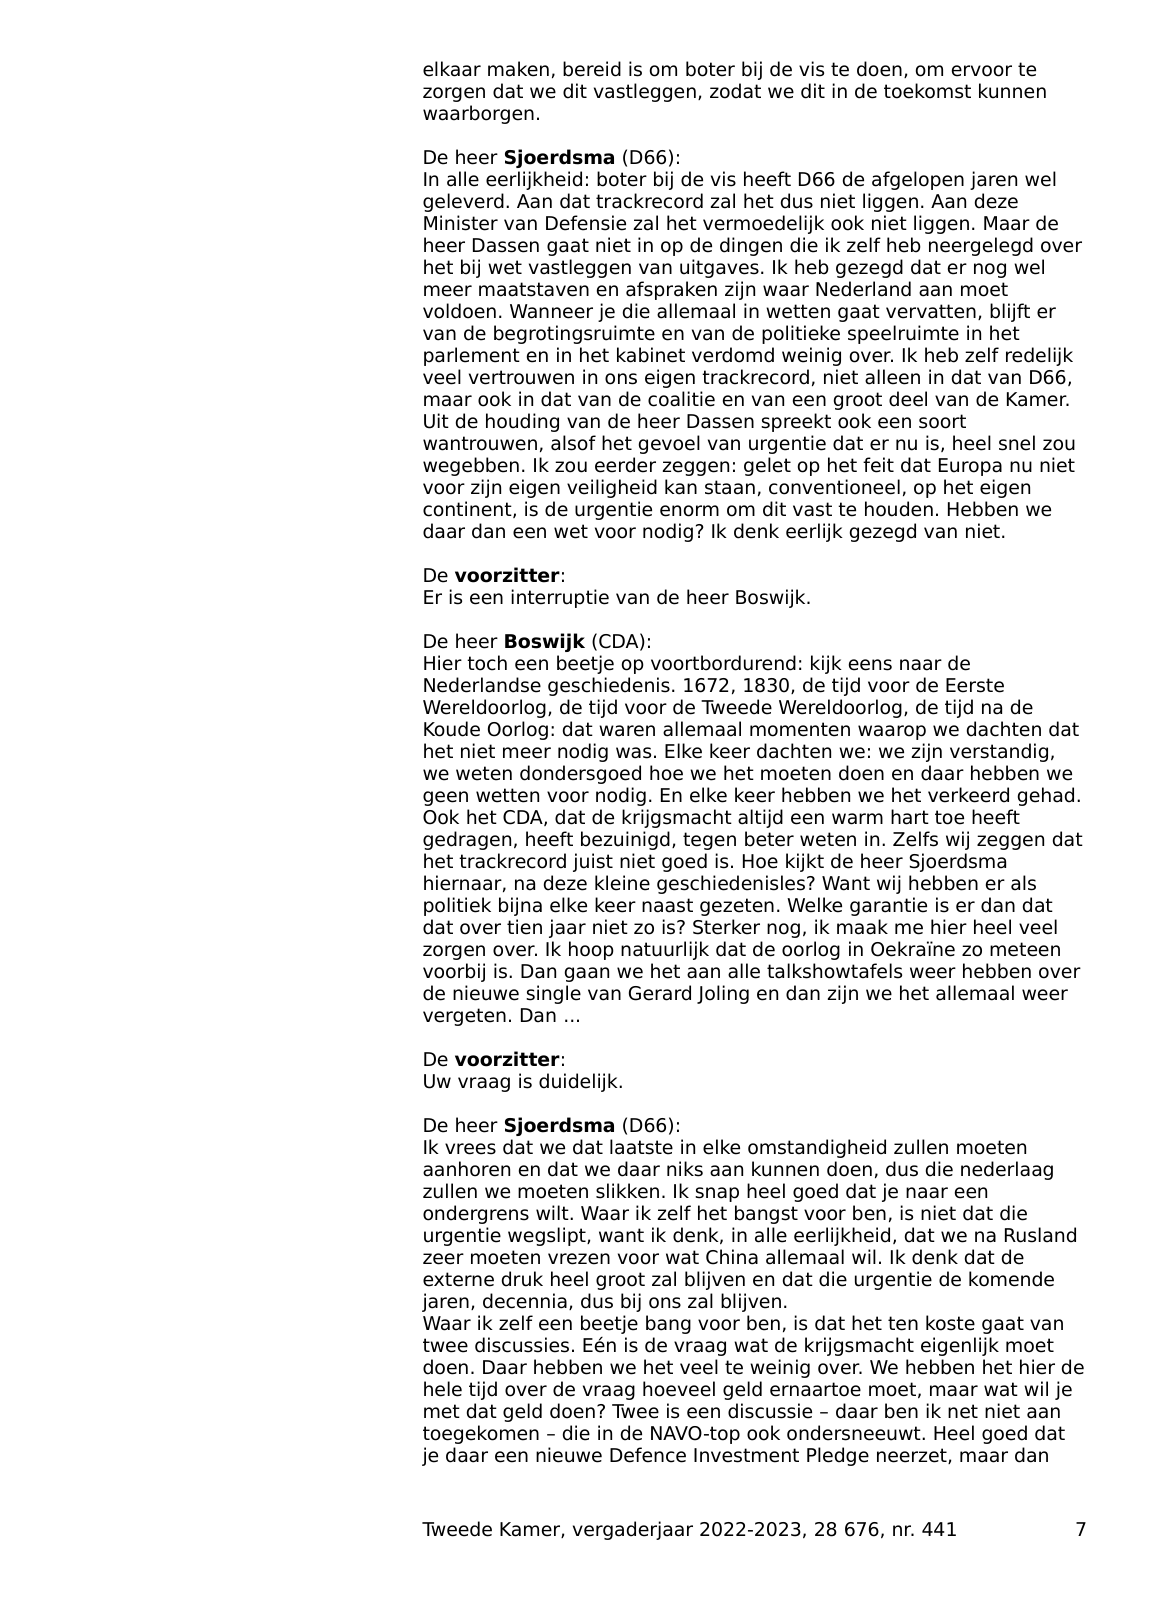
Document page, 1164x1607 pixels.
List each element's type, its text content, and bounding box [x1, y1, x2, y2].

text De voorzitter: [422, 1049, 1087, 1071]
text De voorzitter: [422, 565, 1087, 587]
text elkaar maken, bereid is om boter bij de vis te doen, om ervoor te zorgen dat we dit vastleggen, zodat we dit in de toekomst kunnen waarborgen. [422, 59, 1087, 125]
text Waar ik zelf een beetje bang voor ben, is dat het ten koste gaat van twee discussies. Eén is de vraag wat de krijgsmacht eigenlijk moet doen. Daar hebben we het veel te weinig over. We hebben het hier de hele tijd over de vraag hoeveel geld ernaartoe moet, maar wat wil je met dat geld doen? Twee is een discussie – daar ben ik net niet aan toegekomen – die in de NAVO-top ook ondersneeuwt. Heel goed dat je daar een nieuwe Defence Investment Pledge neerzet, maar dan [422, 1313, 1087, 1467]
text De heer Sjoerdsma (D66): [422, 147, 1087, 169]
text De heer Sjoerdsma (D66): [422, 1115, 1087, 1137]
text Uw vraag is duidelijk. [422, 1071, 1087, 1093]
text Er is een interruptie van de heer Boswijk. [422, 587, 1087, 609]
text De heer Boswijk (CDA): [422, 631, 1087, 653]
text In alle eerlijkheid: boter bij de vis heeft D66 de afgelopen jaren wel geleverd. Aan dat trackrecord zal het dus niet liggen. Aan deze Minister van Defensie zal het vermoedelijk ook niet liggen. Maar de heer Dassen gaat niet in op de dingen die ik zelf heb neergelegd over het bij wet vastleggen van uitgaves. Ik heb gezegd dat er nog wel meer maatstaven en afspraken zijn waar Nederland aan moet voldoen. Wanneer je die allemaal in wetten gaat vervatten, blijft er van de begrotingsruimte en van de politieke speelruimte in het parlement en in het kabinet verdomd weinig over. Ik heb zelf redelijk veel vertrouwen in ons eigen trackrecord, niet alleen in dat van D66, maar ook in dat van de coalitie en van een groot deel van de Kamer. Uit de houding van de heer Dassen spreekt ook een soort wantrouwen, alsof het gevoel van urgentie dat er nu is, heel snel zou wegebben. Ik zou eerder zeggen: gelet op het feit dat Europa nu niet voor zijn eigen veiligheid kan staan, conventioneel, op het eigen continent, is de urgentie enorm om dit vast te houden. Hebben we daar dan een wet voor nodig? Ik denk eerlijk gezegd van niet. [422, 169, 1087, 543]
text Ik vrees dat we dat laatste in elke omstandigheid zullen moeten aanhoren en dat we daar niks aan kunnen doen, dus die nederlaag zullen we moeten slikken. Ik snap heel goed dat je naar een ondergrens wilt. Waar ik zelf het bangst voor ben, is niet dat die urgentie wegslipt, want ik denk, in alle eerlijkheid, dat we na Rusland zeer moeten vrezen voor wat China allemaal wil. Ik denk dat de externe druk heel groot zal blijven en dat die urgentie de komende jaren, decennia, dus bij ons zal blijven. [422, 1137, 1087, 1313]
text Hier toch een beetje op voortbordurend: kijk eens naar de Nederlandse geschiedenis. 1672, 1830, de tijd voor de Eerste Wereldoorlog, de tijd voor de Tweede Wereldoorlog, de tijd na de Koude Oorlog: dat waren allemaal momenten waarop we dachten dat het niet meer nodig was. Elke keer dachten we: we zijn verstandig, we weten dondersgoed hoe we het moeten doen en daar hebben we geen wetten voor nodig. En elke keer hebben we het verkeerd gehad. Ook het CDA, dat de krijgsmacht altijd een warm hart toe heeft gedragen, heeft bezuinigd, tegen beter weten in. Zelfs wij zeggen dat het trackrecord juist niet goed is. Hoe kijkt de heer Sjoerdsma hiernaar, na deze kleine geschiedenisles? Want wij hebben er als politiek bijna elke keer naast gezeten. Welke garantie is er dan dat dat over tien jaar niet zo is? Sterker nog, ik maak me hier heel veel zorgen over. Ik hoop natuurlijk dat de oorlog in Oekraïne zo meteen voorbij is. Dan gaan we het aan alle talkshowtafels weer hebben over de nieuwe single van Gerard Joling en dan zijn we het allemaal weer vergeten. Dan ... [422, 653, 1087, 1027]
